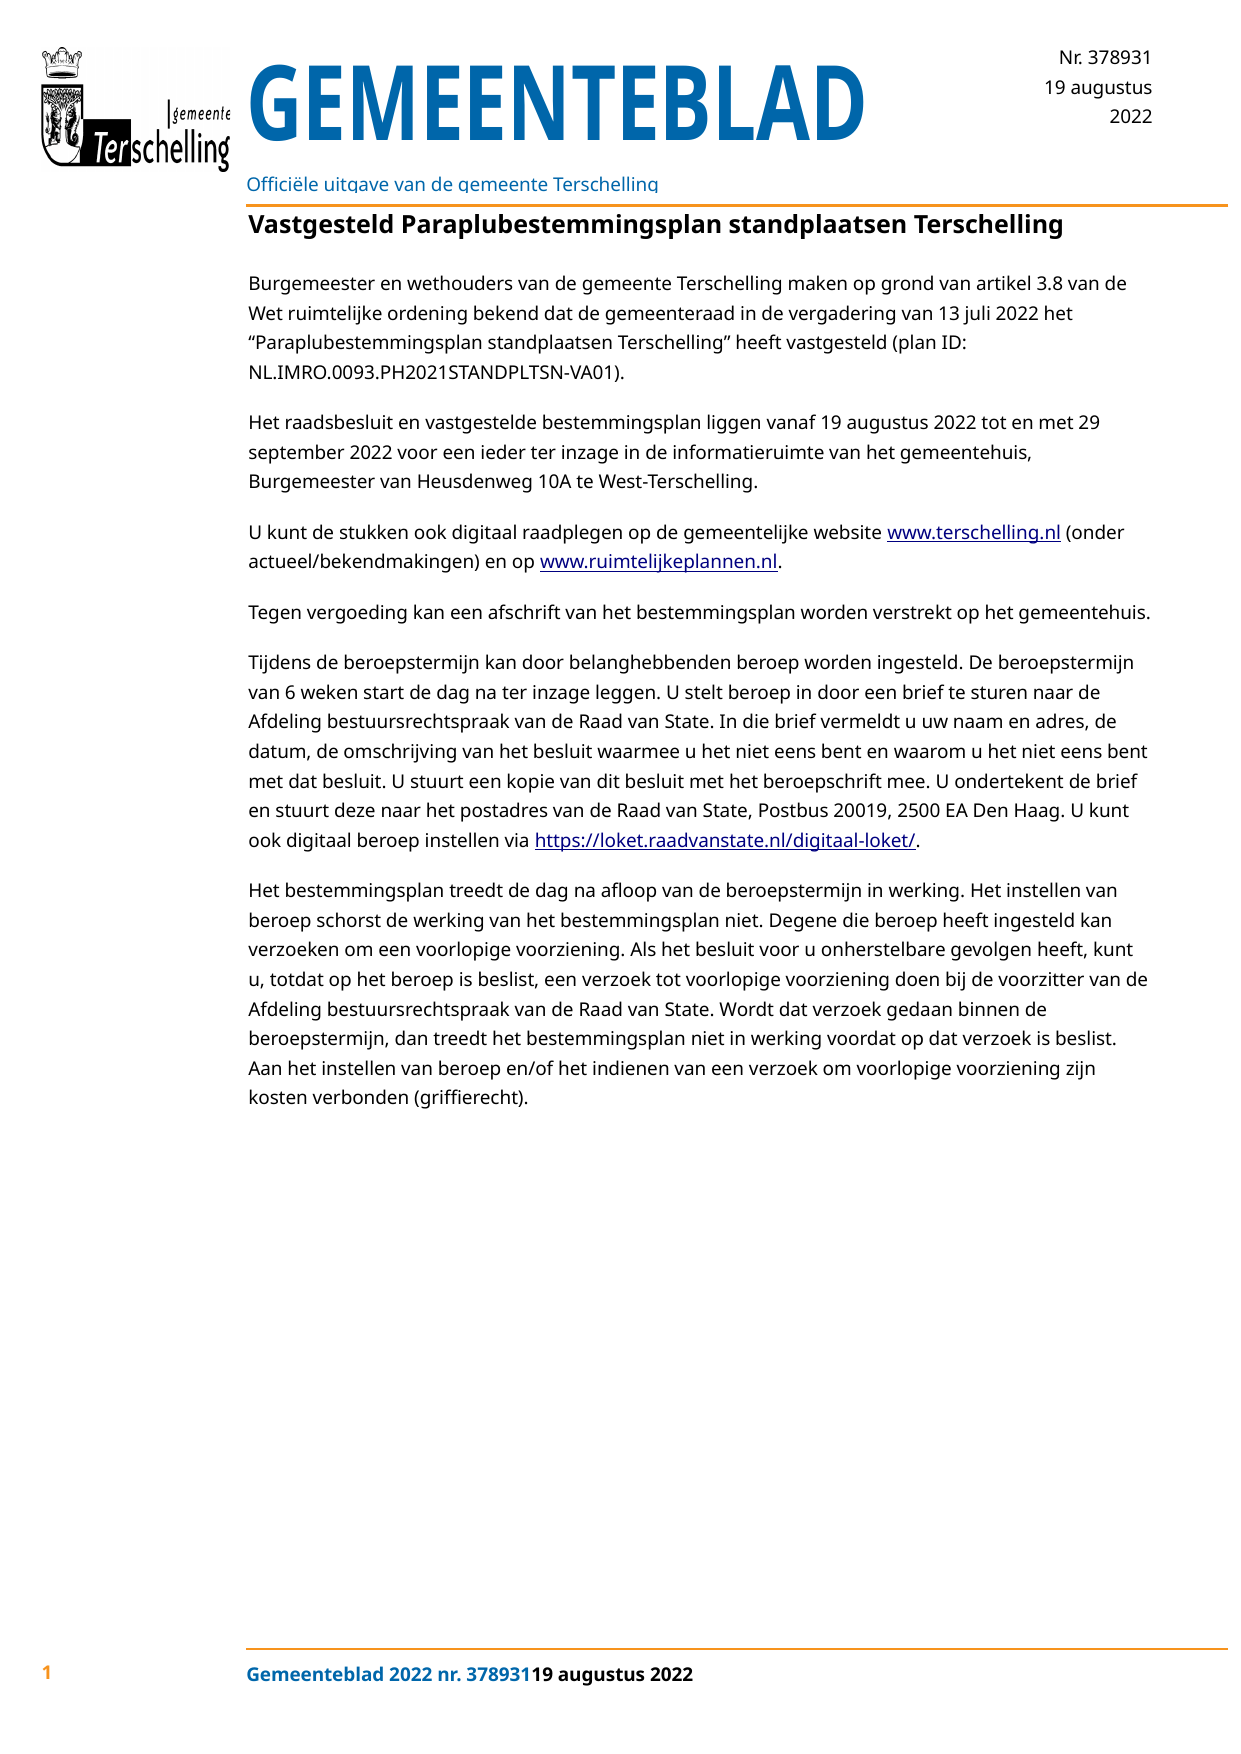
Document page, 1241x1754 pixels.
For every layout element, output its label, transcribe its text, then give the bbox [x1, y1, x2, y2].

text Burgemeester en wethouders van de gemeente Terschelling maken op grond van artikel 3.8 van de Wet ruimtelijke ordening bekend dat de gemeenteraad in de vergadering van 13 juli 2022 het “Paraplubestemmingsplan standplaatsen Terschelling” heeft vastgesteld (plan ID: NL.IMRO.0093.PH2021STANDPLTSN-VA01). [248, 270, 1152, 385]
picture [41, 47, 231, 172]
text Tegen vergoeding kan een afschrift van het bestemmingsplan worden verstrekt op het gemeentehuis. [248, 599, 1152, 625]
text U kunt de stukken ook digitaal raadplegen op de gemeentelijke website www.terschelling.nl (onder actueel/bekendmakingen) en op www.ruimtelijkeplannen.nl. [248, 519, 1152, 574]
text Tijdens de beroepstermijn kan door belanghebbenden beroep worden ingesteld. De beroepstermijn van 6 weken start de dag na ter inzage leggen. U stelt beroep in door een brief te sturen naar de Afdeling bestuursrechtspraak van de Raad van State. In die brief vermeldt u uw naam en adres, de datum, de omschrijving van het besluit waarmee u het niet eens bent en waarom u het niet eens bent met dat besluit. U stuurt een kopie van dit besluit met het beroepschrift mee. U ondertekent de brief en stuurt deze naar het postadres van de Raad van State, Postbus 20019, 2500 EA Den Haag. U kunt ook digitaal beroep instellen via https://loket.raadvanstate.nl/digitaal-loket/. [248, 649, 1152, 853]
text Het bestemmingsplan treedt de dag na afloop van de beroepstermijn in werking. Het instellen van beroep schorst de werking van het bestemmingsplan niet. Degene die beroep heeft ingesteld kan verzoeken om een voorlopige voorziening. Als het besluit voor u onherstelbare gevolgen heeft, kunt u, totdat op het beroep is beslist, een verzoek tot voorlopige voorziening doen bij de voorzitter van de Afdeling bestuursrechtspraak van de Raad van State. Wordt dat verzoek gedaan binnen de beroepstermijn, dan treedt het bestemmingsplan niet in werking voordat op dat verzoek is beslist. Aan het instellen van beroep en/of het indienen van een verzoek om voorlopige voorziening zijn kosten verbonden (griffierecht). [248, 877, 1152, 1110]
text Vastgesteld Paraplubestemmingsplan standplaatsen Terschelling [248, 207, 1152, 241]
text Het raadsbesluit en vastgestelde bestemmingsplan liggen vanaf 19 augustus 2022 tot en met 29 september 2022 voor een ieder ter inzage in de informatieruimte van het gemeentehuis, Burgemeester van Heusdenweg 10A te West-Terschelling. [248, 409, 1152, 494]
